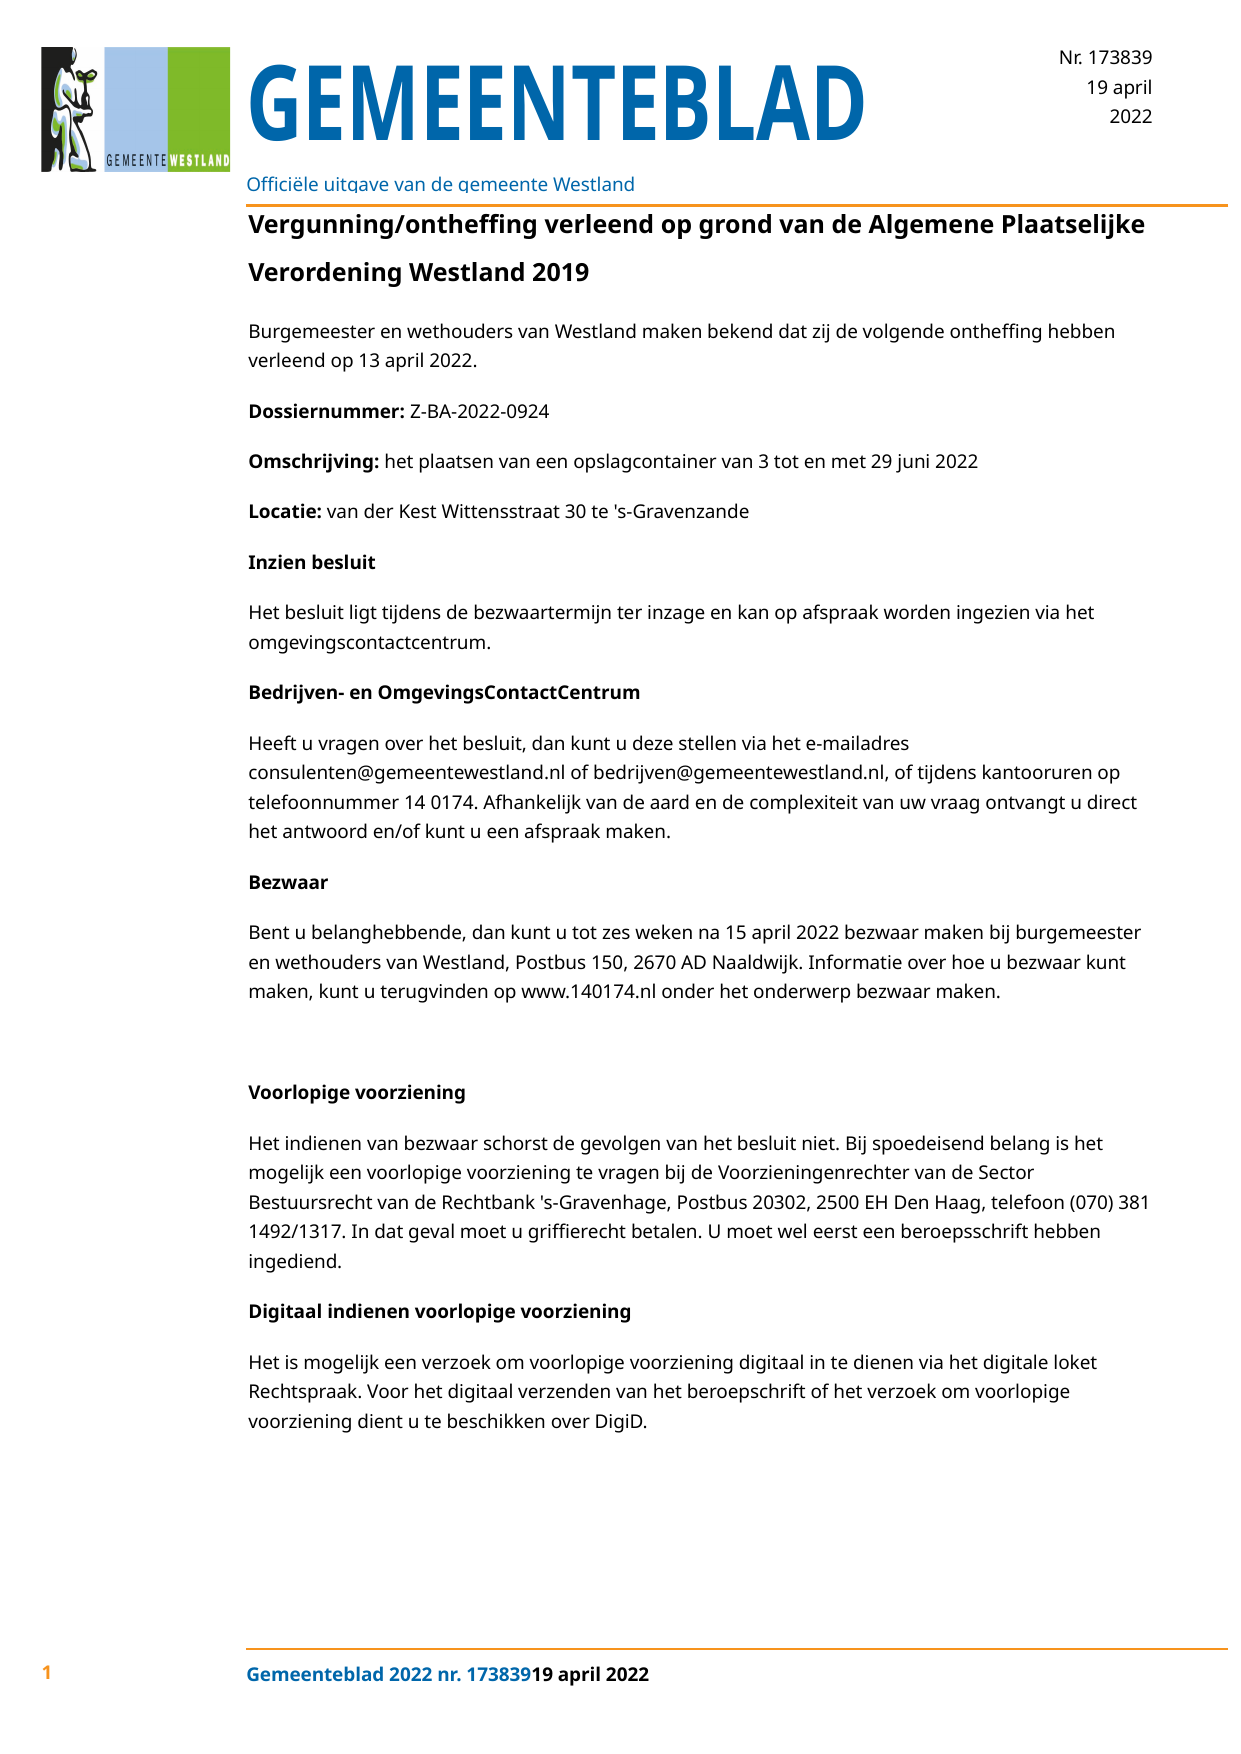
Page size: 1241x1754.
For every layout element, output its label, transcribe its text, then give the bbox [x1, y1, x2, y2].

text Burgemeester en wethouders van Westland maken bekend dat zij de volgende ontheffing hebben verleend op 13 april 2022. [248, 318, 1152, 373]
text Vergunning/ontheffing verleend op grond van de Algemene Plaatselijke Verordening Westland 2019 [248, 207, 1152, 288]
text Het is mogelijk een verzoek om voorlopige voorziening digitaal in te dienen via het digitale loket Rechtspraak. Voor het digitaal verzenden van het beroepschrift of het verzoek om voorlopige voorziening dient u te beschikken over DigiD. [248, 1349, 1152, 1434]
text Omschrijving: het plaatsen van een opslagcontainer van 3 tot en met 29 juni 2022 [248, 448, 1152, 474]
text Locatie: van der Kest Wittensstraat 30 te 's-Gravenzande [248, 499, 1152, 524]
text Digitaal indienen voorlopige voorziening [248, 1299, 1152, 1324]
text Het indienen van bezwaar schorst de gevolgen van het besluit niet. Bij spoedeisend belang is het mogelijk een voorlopige voorziening te vragen bij de Voorzieningenrechter van de Sector Bestuursrecht van de Rechtbank 's-Gravenhage, Postbus 20302, 2500 EH Den Haag, telefoon (070) 381 1492/1317. In dat geval moet u griffierecht betalen. U moet wel eerst een beroepsschrift hebben ingediend. [248, 1130, 1152, 1274]
text Bezwaar [248, 869, 1152, 895]
picture [41, 47, 231, 172]
text Voorlopige voorziening [248, 1079, 1152, 1105]
text Bedrijven- en OmgevingsContactCentrum [248, 679, 1152, 705]
text Bent u belanghebbende, dan kunt u tot zes weken na 15 april 2022 bezwaar maken bij burgemeester en wethouders van Westland, Postbus 150, 2670 AD Naaldwijk. Informatie over hoe u bezwaar kunt maken, kunt u terugvinden op www.140174.nl onder het onderwerp bezwaar maken. [248, 919, 1152, 1004]
text Heeft u vragen over het besluit, dan kunt u deze stellen via het e-mailadres consulenten@gemeentewestland.nl of bedrijven@gemeentewestland.nl, of tijdens kantooruren op telefoonnummer 14 0174. Afhankelijk van de aard en de complexiteit van uw vraag ontvangt u direct het antwoord en/of kunt u een afspraak maken. [248, 730, 1152, 844]
text Het besluit ligt tijdens de bezwaartermijn ter inzage en kan op afspraak worden ingezien via het omgevingscontactcentrum. [248, 599, 1152, 655]
text Dossiernummer: Z-BA-2022-0924 [248, 398, 1152, 424]
text Inzien besluit [248, 549, 1152, 575]
